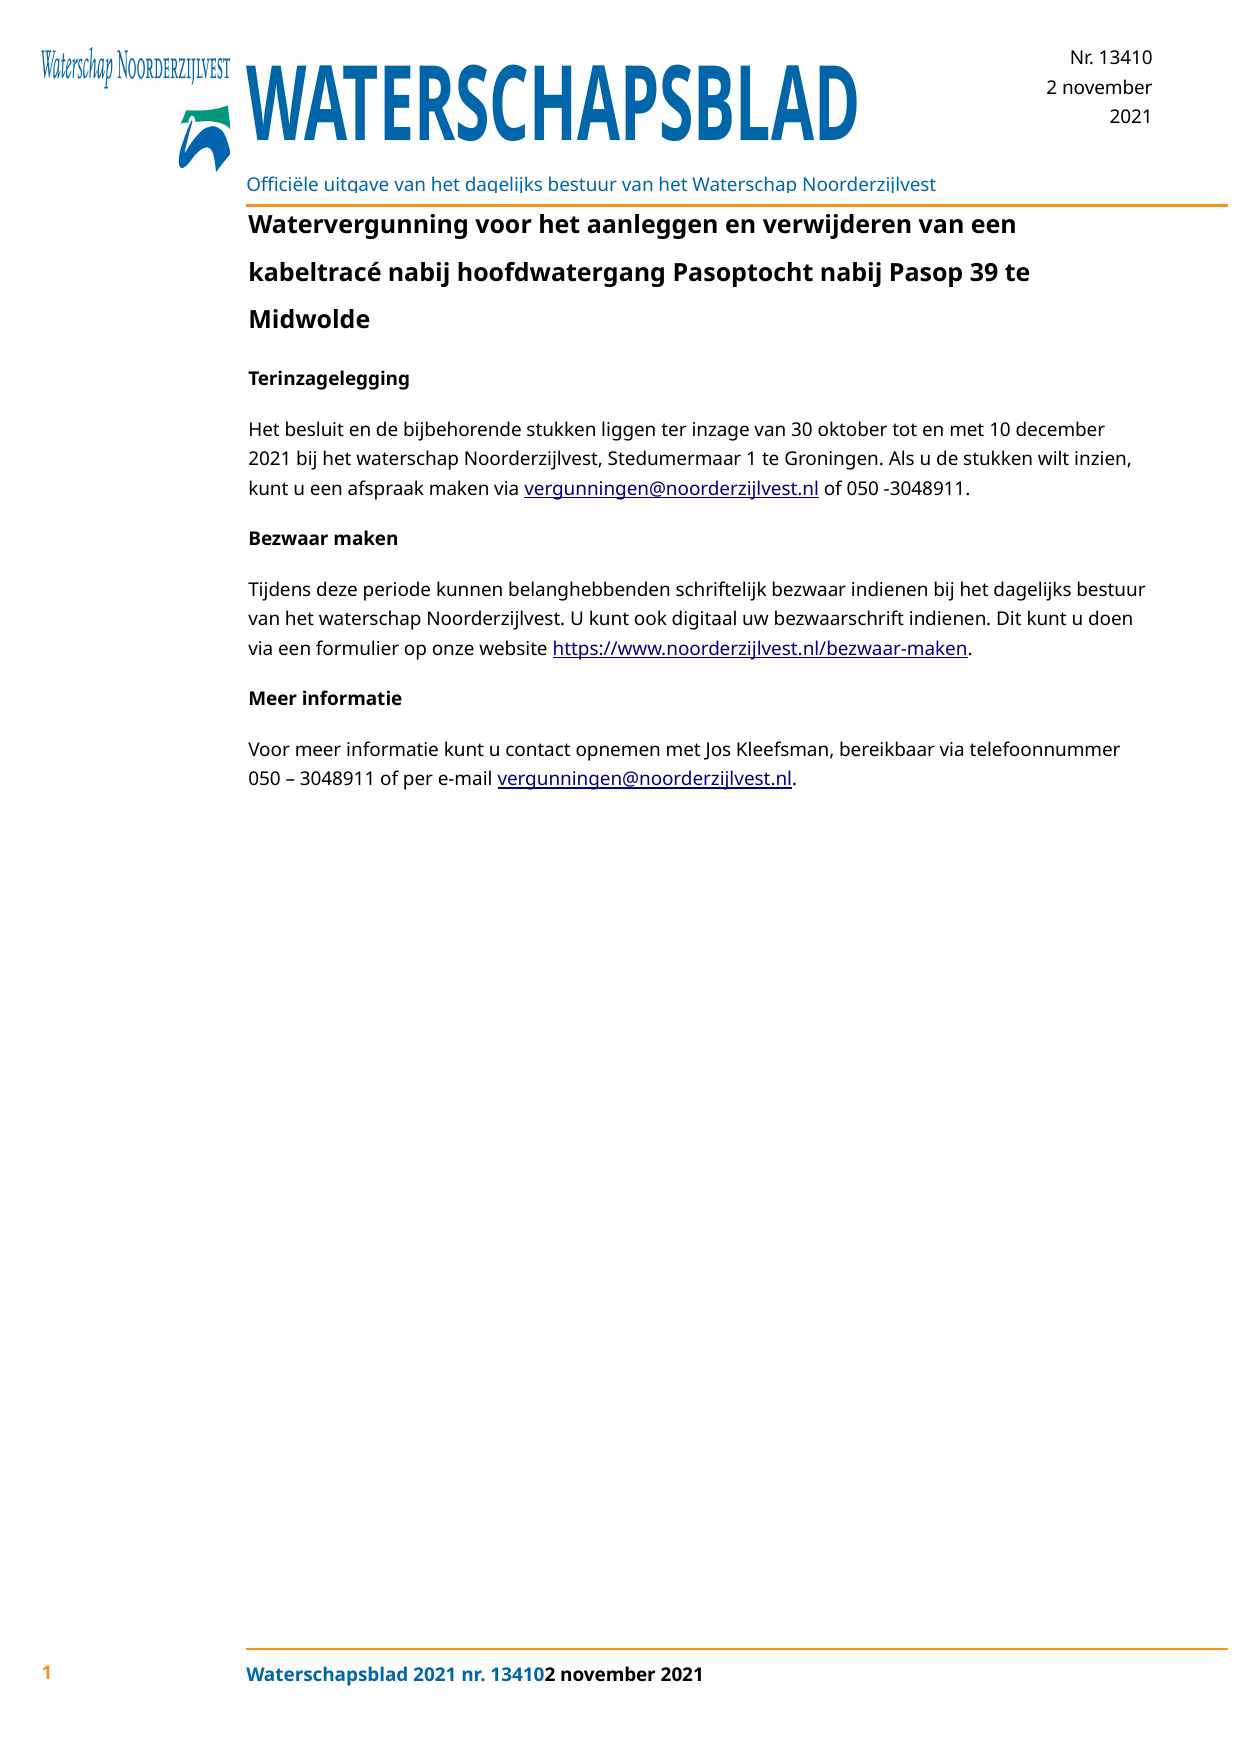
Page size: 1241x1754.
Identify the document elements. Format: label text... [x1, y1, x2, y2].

text Watervergunning voor het aanleggen en verwijderen van een kabeltracé nabij hoofdwatergang Pasoptocht nabij Pasop 39 te Midwolde [248, 207, 1152, 336]
text Bezwaar maken [248, 526, 1152, 551]
text Het besluit en de bijbehorende stukken liggen ter inzage van 30 oktober tot en met 10 december 2021 bij het waterschap Noorderzijlvest, Stedumermaar 1 te Groningen. Als u de stukken wilt inzien, kunt u een afspraak maken via vergunningen@noorderzijlvest.nl of 050 -3048911. [248, 416, 1152, 501]
text Terinzagelegging [248, 366, 1152, 391]
text Tijdens deze periode kunnen belanghebbenden schriftelijk bezwaar indienen bij het dagelijks bestuur van het waterschap Noorderzijlvest. U kunt ook digitaal uw bezwaarschrift indienen. Dit kunt u doen via een formulier op onze website https://www.noorderzijlvest.nl/bezwaar-maken. [248, 576, 1152, 661]
text Meer informatie [248, 686, 1152, 711]
text Voor meer informatie kunt u contact opnemen met Jos Kleefsman, bereikbaar via telefoonnummer 050 – 3048911 of per e-mail vergunningen@noorderzijlvest.nl. [248, 736, 1152, 791]
picture [41, 47, 231, 172]
